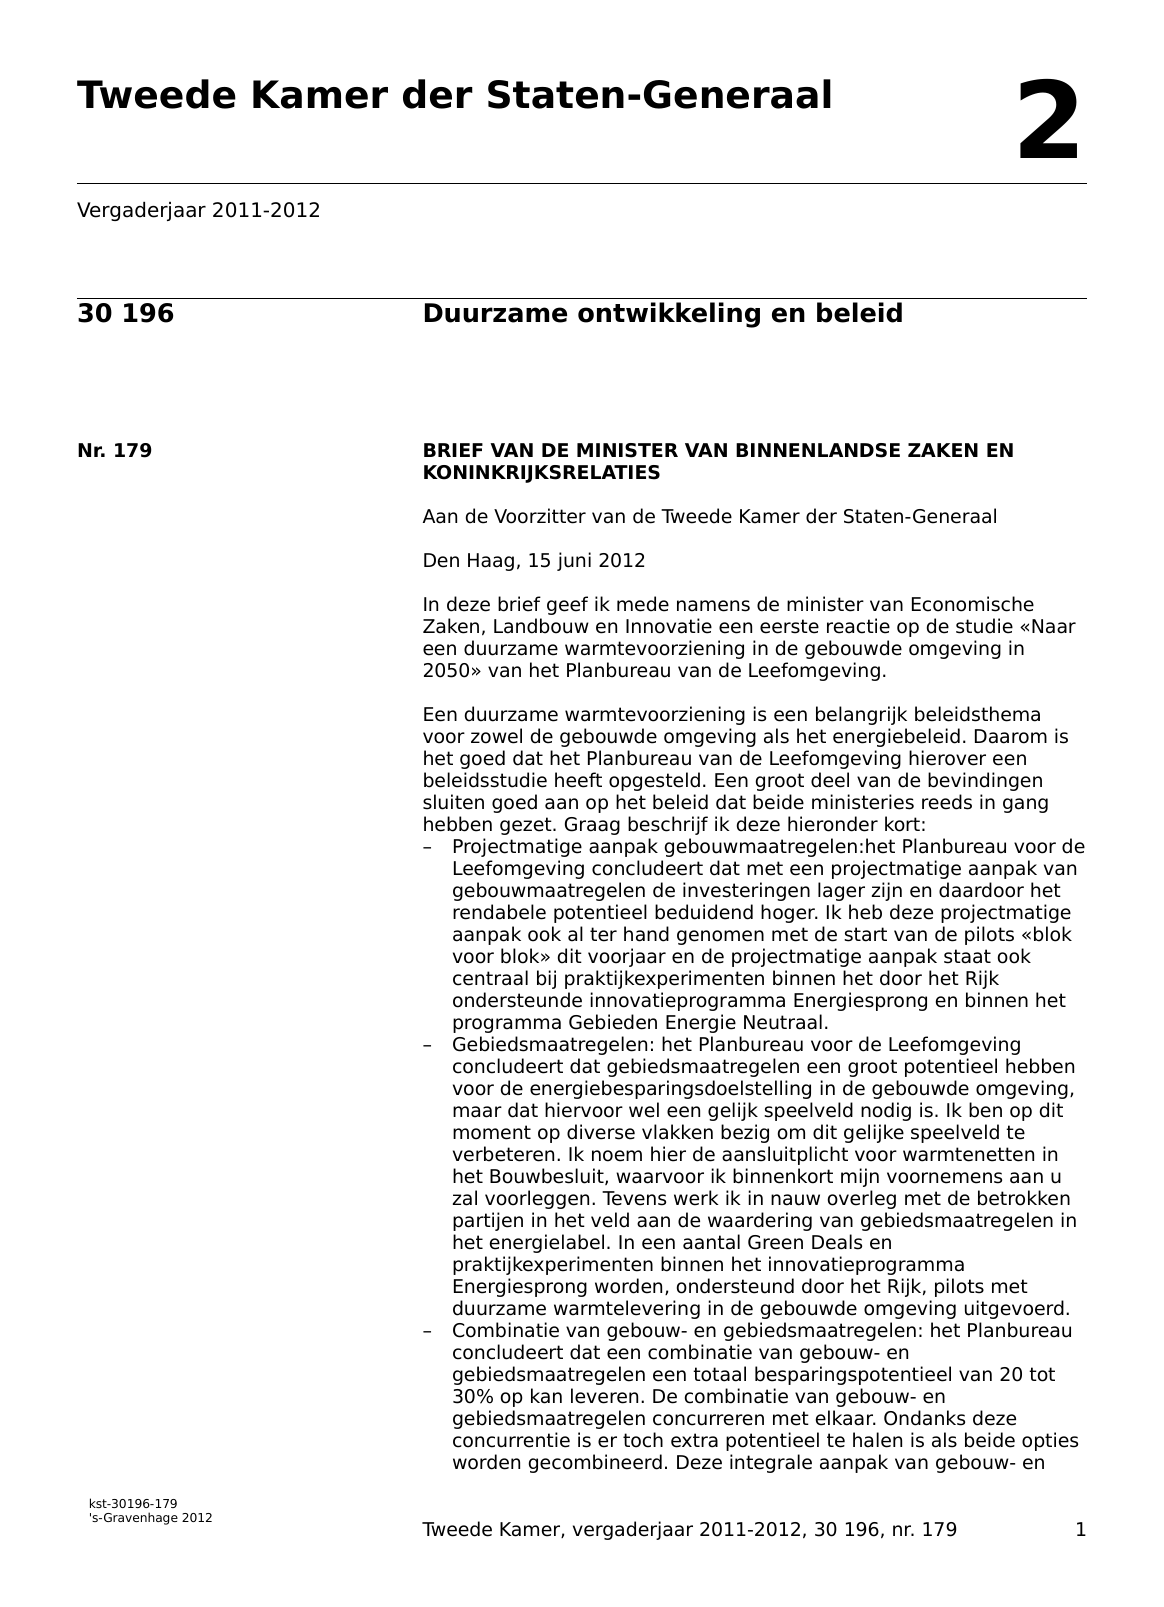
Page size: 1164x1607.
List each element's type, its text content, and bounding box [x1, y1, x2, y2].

subtitle 30 196 Duurzame ontwikkeling en beleid [77, 299, 1087, 329]
text In deze brief geef ik mede namens de minister van Economische Zaken, Landbouw en Innovatie een eerste reactie op de studie «Naar een duurzame warmtevoorziening in de gebouwde omgeving in 2050» van het Planbureau van de Leefomgeving. [422, 594, 1087, 682]
text – Combinatie van gebouw- en gebiedsmaatregelen: het Planbureau concludeert dat een combinatie van gebouw- en gebiedsmaatregelen een totaal besparingspotentieel van 20 tot 30% op kan leveren. De combinatie van gebouw- en gebiedsmaatregelen concurreren met elkaar. Ondanks deze concurrentie is er toch extra potentieel te halen is als beide opties worden gecombineerd. Deze integrale aanpak van gebouw- en [422, 1320, 1087, 1473]
text – Gebiedsmaatregelen: het Planbureau voor de Leefomgeving concludeert dat gebiedsmaatregelen een groot potentieel hebben voor de energiebesparingsdoelstelling in de gebouwde omgeving, maar dat hiervoor wel een gelijk speelveld nodig is. Ik ben op dit moment op diverse vlakken bezig om dit gelijke speelveld te verbeteren. Ik noem hier de aansluitplicht voor warmtenetten in het Bouwbesluit, waarvoor ik binnenkort mijn voornemens aan u zal voorleggen. Tevens werk ik in nauw overleg met de betrokken partijen in het veld aan de waardering van gebiedsmaatregelen in het energielabel. In een aantal Green Deals en praktijkexperimenten binnen het innovatieprogramma Energiesprong worden, ondersteund door het Rijk, pilots met duurzame warmtelevering in de gebouwde omgeving uitgevoerd. [422, 1034, 1087, 1320]
table_header 2 [886, 59, 1087, 183]
text – Projectmatige aanpak gebouwmaatregelen:het Planbureau voor de Leefomgeving concludeert dat met een projectmatige aanpak van gebouwmaatregelen de investeringen lager zijn en daardoor het rendabele potentieel beduidend hoger. Ik heb deze projectmatige aanpak ook al ter hand genomen met de start van de pilots «blok voor blok» dit voorjaar en de projectmatige aanpak staat ook centraal bij praktijkexperimenten binnen het door het Rijk ondersteunde innovatieprogramma Energiesprong en binnen het programma Gebieden Energie Neutraal. [422, 836, 1087, 1034]
text Den Haag, 15 juni 2012 [422, 550, 1087, 572]
table_cell Vergaderjaar 2011-2012 [77, 184, 1087, 298]
text 's-Gravenhage 2012 [88, 1511, 323, 1525]
text Een duurzame warmtevoorziening is een belangrijk beleidsthema voor zowel de gebouwde omgeving als het energiebeleid. Daarom is het goed dat het Planbureau van de Leefomgeving hierover een beleidsstudie heeft opgesteld. Een groot deel van de bevindingen sluiten goed aan op het beleid dat beide ministeries reeds in gang hebben gezet. Graag beschrijf ik deze hieronder kort: [422, 704, 1087, 836]
subtitle Nr. 179 BRIEF VAN DE MINISTER VAN BINNENLANDSE ZAKEN EN KONINKRIJKSRELATIES [77, 440, 1087, 484]
text Aan de Voorzitter van de Tweede Kamer der Staten-Generaal [422, 506, 1087, 528]
table_header Tweede Kamer der Staten-Generaal [77, 59, 886, 183]
text kst-30196-179 [88, 1497, 323, 1511]
